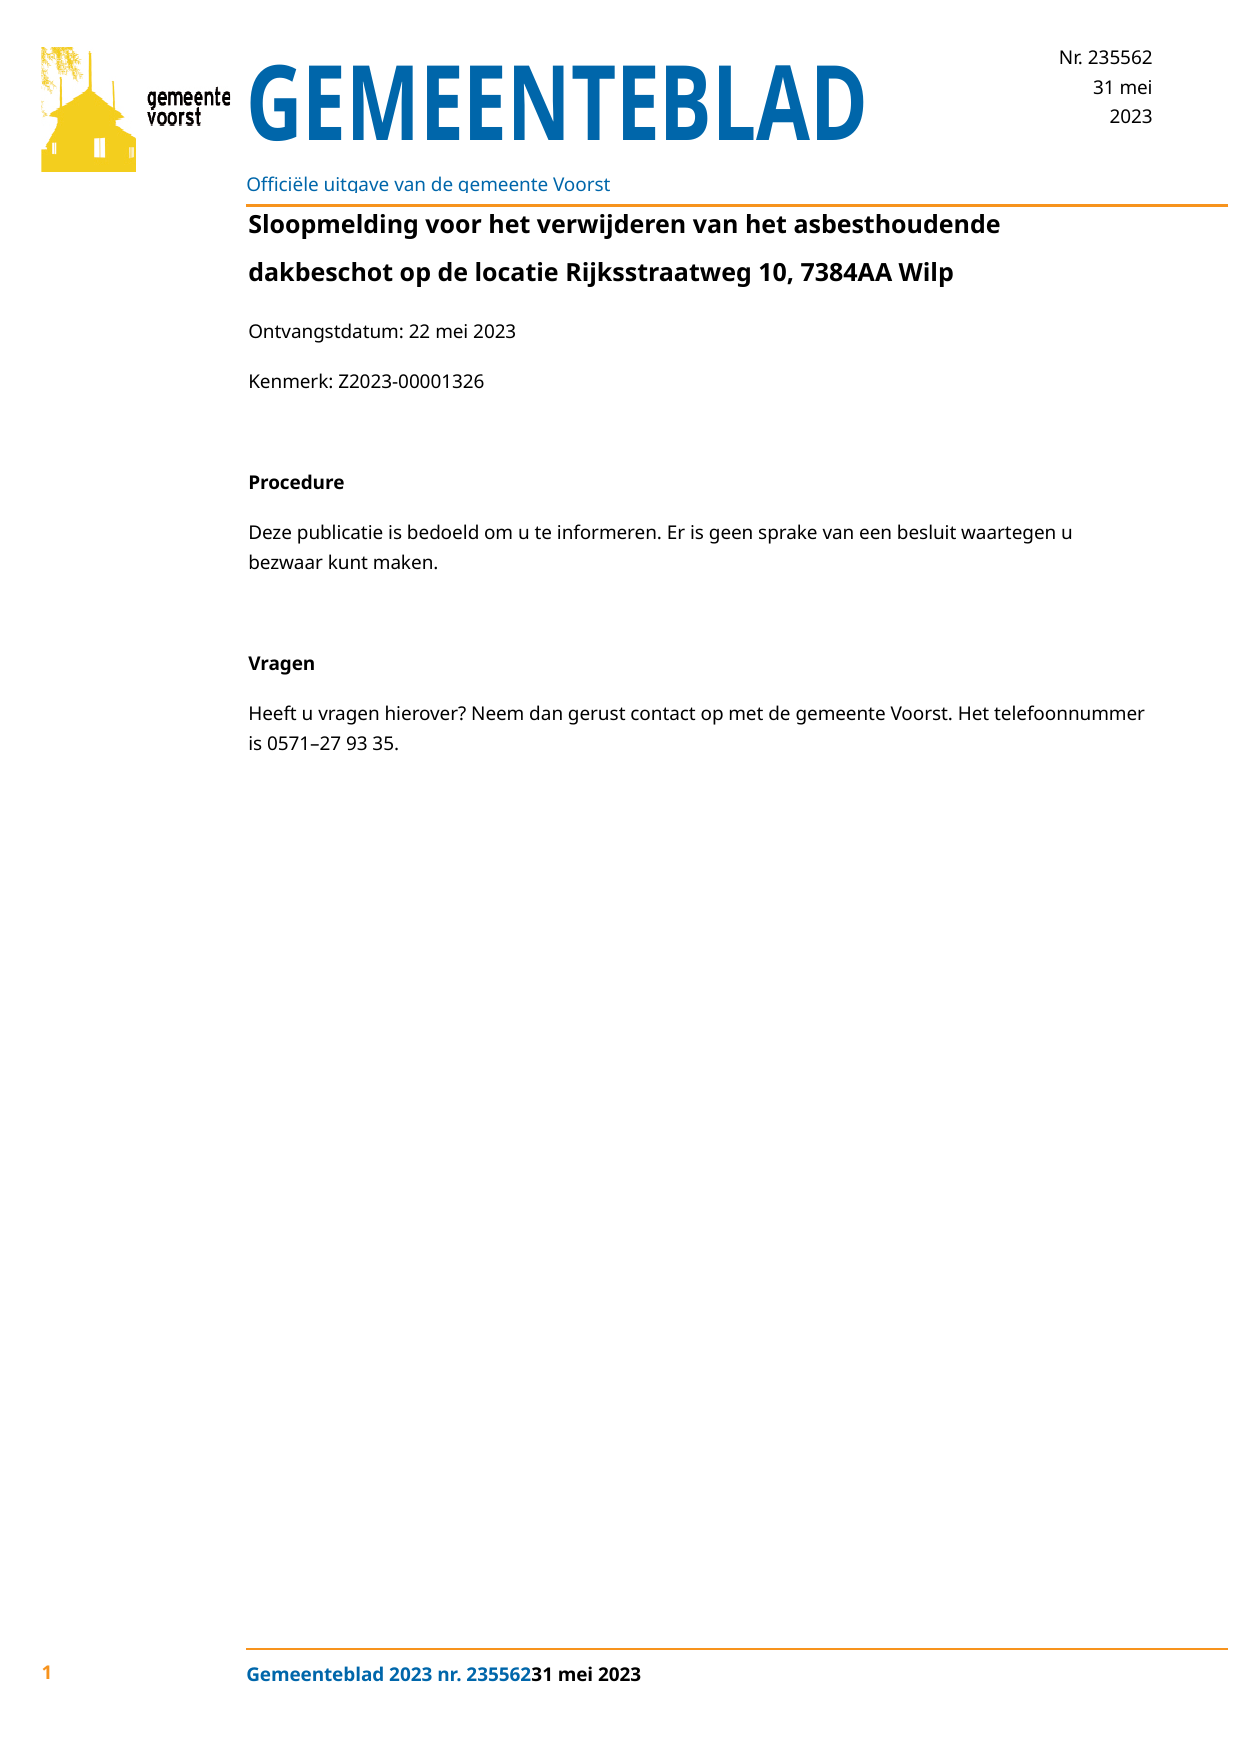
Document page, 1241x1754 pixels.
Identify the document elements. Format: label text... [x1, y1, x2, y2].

text Kenmerk: Z2023-00001326 [248, 368, 1152, 394]
text Heeft u vragen hierover? Neem dan gerust contact op met de gemeente Voorst. Het telefoonnummer is 0571–27 93 35. [248, 700, 1152, 756]
picture [41, 47, 231, 172]
text Ontvangstdatum: 22 mei 2023 [248, 318, 1152, 344]
text Sloopmelding voor het verwijderen van het asbesthoudende dakbeschot op de locatie Rijksstraatweg 10, 7384AA Wilp [248, 207, 1152, 288]
text Procedure [248, 469, 1152, 495]
text Vragen [248, 650, 1152, 676]
text Deze publicatie is bedoeld om u te informeren. Er is geen sprake van een besluit waartegen u bezwaar kunt maken. [248, 519, 1152, 575]
